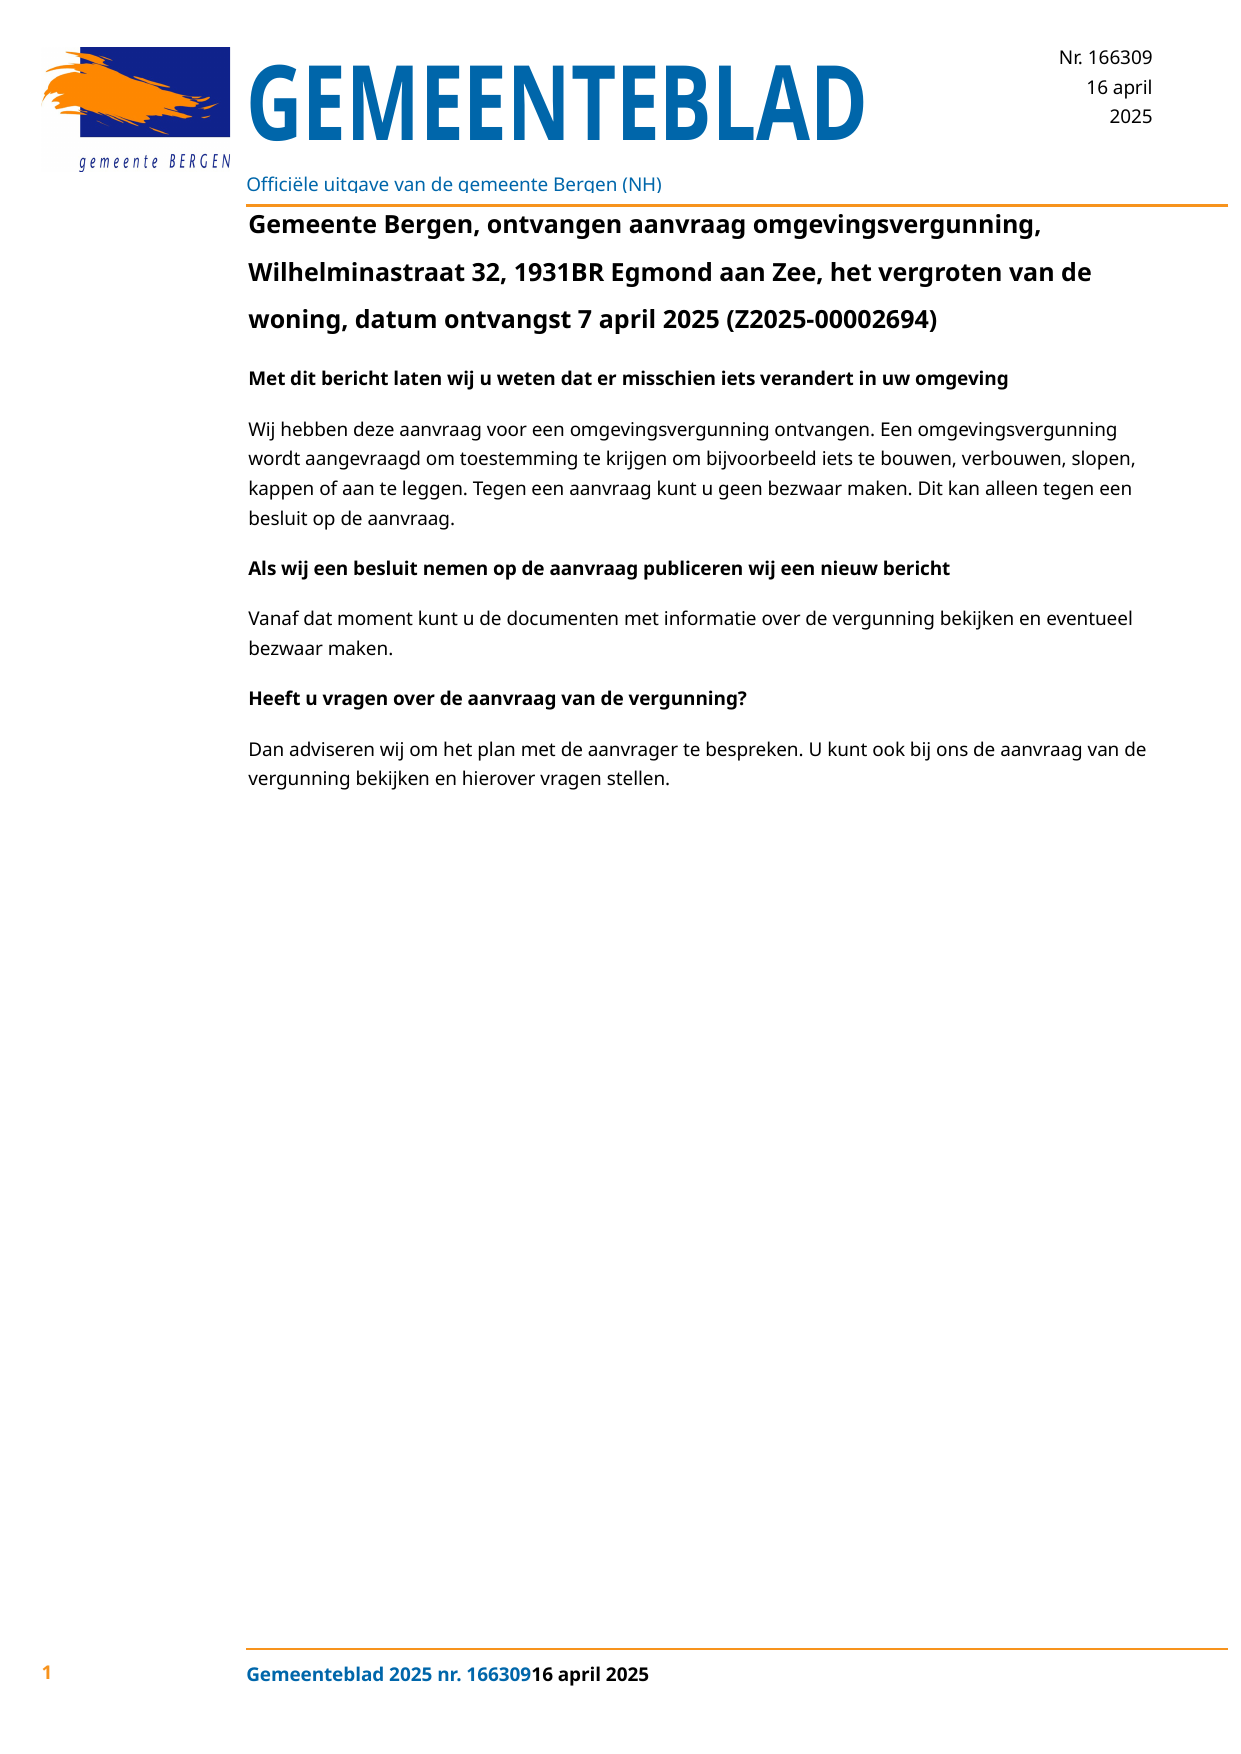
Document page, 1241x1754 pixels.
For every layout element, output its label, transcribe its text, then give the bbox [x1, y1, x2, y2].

text Wij hebben deze aanvraag voor een omgevingsvergunning ontvangen. Een omgevingsvergunning wordt aangevraagd om toestemming te krijgen om bijvoorbeeld iets te bouwen, verbouwen, slopen, kappen of aan te leggen. Tegen een aanvraag kunt u geen bezwaar maken. Dit kan alleen tegen een besluit op de aanvraag. [248, 416, 1152, 530]
text Als wij een besluit nemen op de aanvraag publiceren wij een nieuw bericht [248, 555, 1152, 581]
text Gemeente Bergen, ontvangen aanvraag omgevingsvergunning, Wilhelminastraat 32, 1931BR Egmond aan Zee, het vergroten van de woning, datum ontvangst 7 april 2025 (Z2025-00002694) [248, 207, 1152, 336]
text Heeft u vragen over de aanvraag van de vergunning? [248, 686, 1152, 711]
text Dan adviseren wij om het plan met de aanvrager te bespreken. U kunt ook bij ons de aanvraag van de vergunning bekijken en hierover vragen stellen. [248, 736, 1152, 791]
text Vanaf dat moment kunt u de documenten met informatie over de vergunning bekijken en eventueel bezwaar maken. [248, 606, 1152, 661]
text Met dit bericht laten wij u weten dat er misschien iets verandert in uw omgeving [248, 366, 1152, 391]
picture [41, 47, 231, 172]
